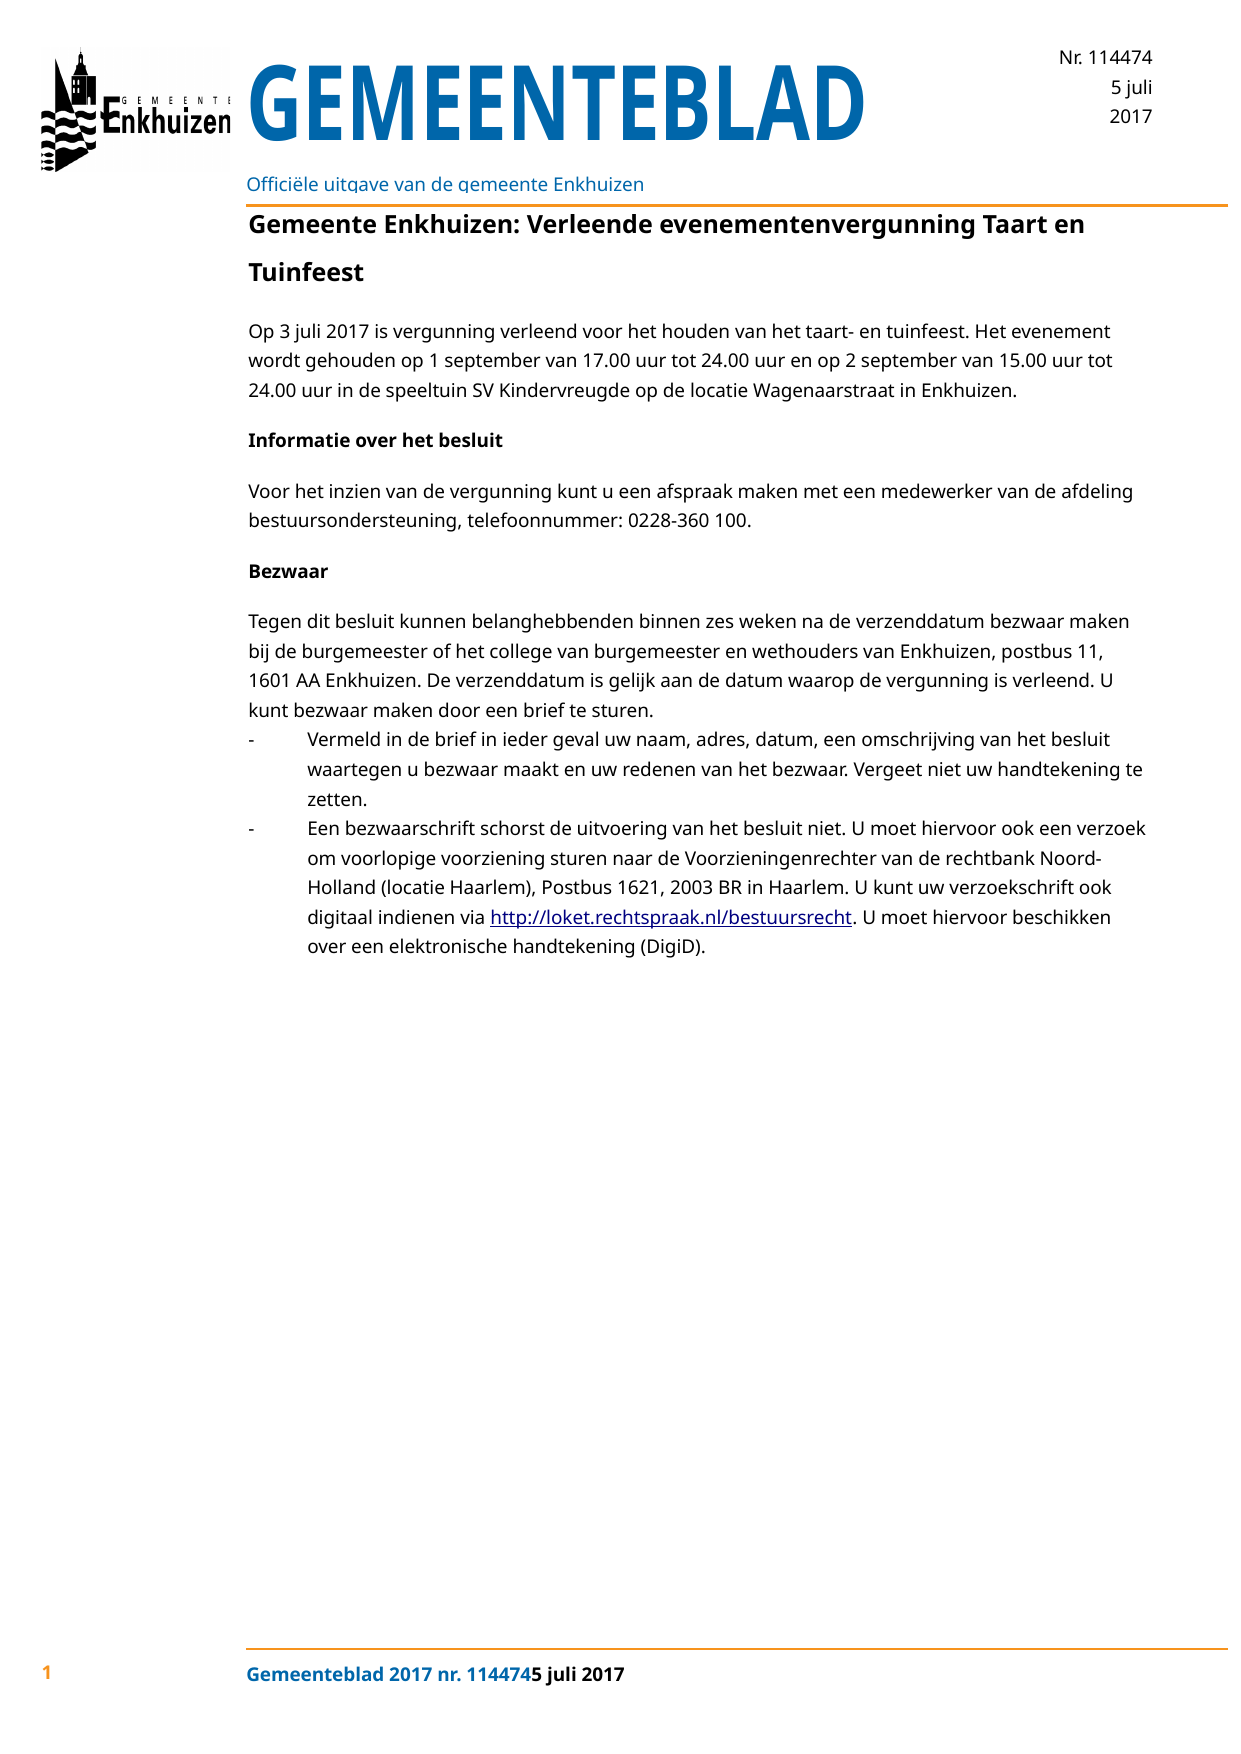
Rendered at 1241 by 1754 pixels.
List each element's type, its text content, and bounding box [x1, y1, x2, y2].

text Voor het inzien van de vergunning kunt u een afspraak maken met een medewerker van de afdeling bestuursondersteuning, telefoonnummer: 0228-360 100. [248, 478, 1152, 533]
text Informatie over het besluit [248, 427, 1152, 453]
picture [41, 47, 231, 172]
text Op 3 juli 2017 is vergunning verleend voor het houden van het taart- en tuinfeest. Het evenement wordt gehouden op 1 september van 17.00 uur tot 24.00 uur en op 2 september van 15.00 uur tot 24.00 uur in de speeltuin SV Kindervreugde op de locatie Wagenaarstraat in Enkhuizen. [248, 318, 1152, 403]
text Tegen dit besluit kunnen belanghebbenden binnen zes weken na de verzenddatum bezwaar maken bij de burgemeester of het college van burgemeester en wethouders van Enkhuizen, postbus 11, 1601 AA Enkhuizen. De verzenddatum is gelijk aan de datum waarop de vergunning is verleend. U kunt bezwaar maken door een brief te sturen. [248, 608, 1152, 723]
list Een bezwaarschrift schorst de uitvoering van het besluit niet. U moet hiervoor ook een verzoek om voorlopige voorziening sturen naar de Voorzieningenrechter van de rechtbank Noord-Holland (locatie Haarlem), Postbus 1621, 2003 BR in Haarlem. U kunt uw verzoekschrift ook digitaal indienen via http://loket.rechtspraak.nl/bestuursrecht. U moet hiervoor beschikken over een elektronische handtekening (DigiD). [248, 815, 1152, 959]
text Gemeente Enkhuizen: Verleende evenementenvergunning Taart en Tuinfeest [248, 207, 1152, 288]
text Bezwaar [248, 558, 1152, 584]
list Vermeld in de brief in ieder geval uw naam, adres, datum, een omschrijving van het besluit waartegen u bezwaar maakt en uw redenen van het bezwaar. Vergeet niet uw handtekening te zetten. [248, 727, 1152, 812]
